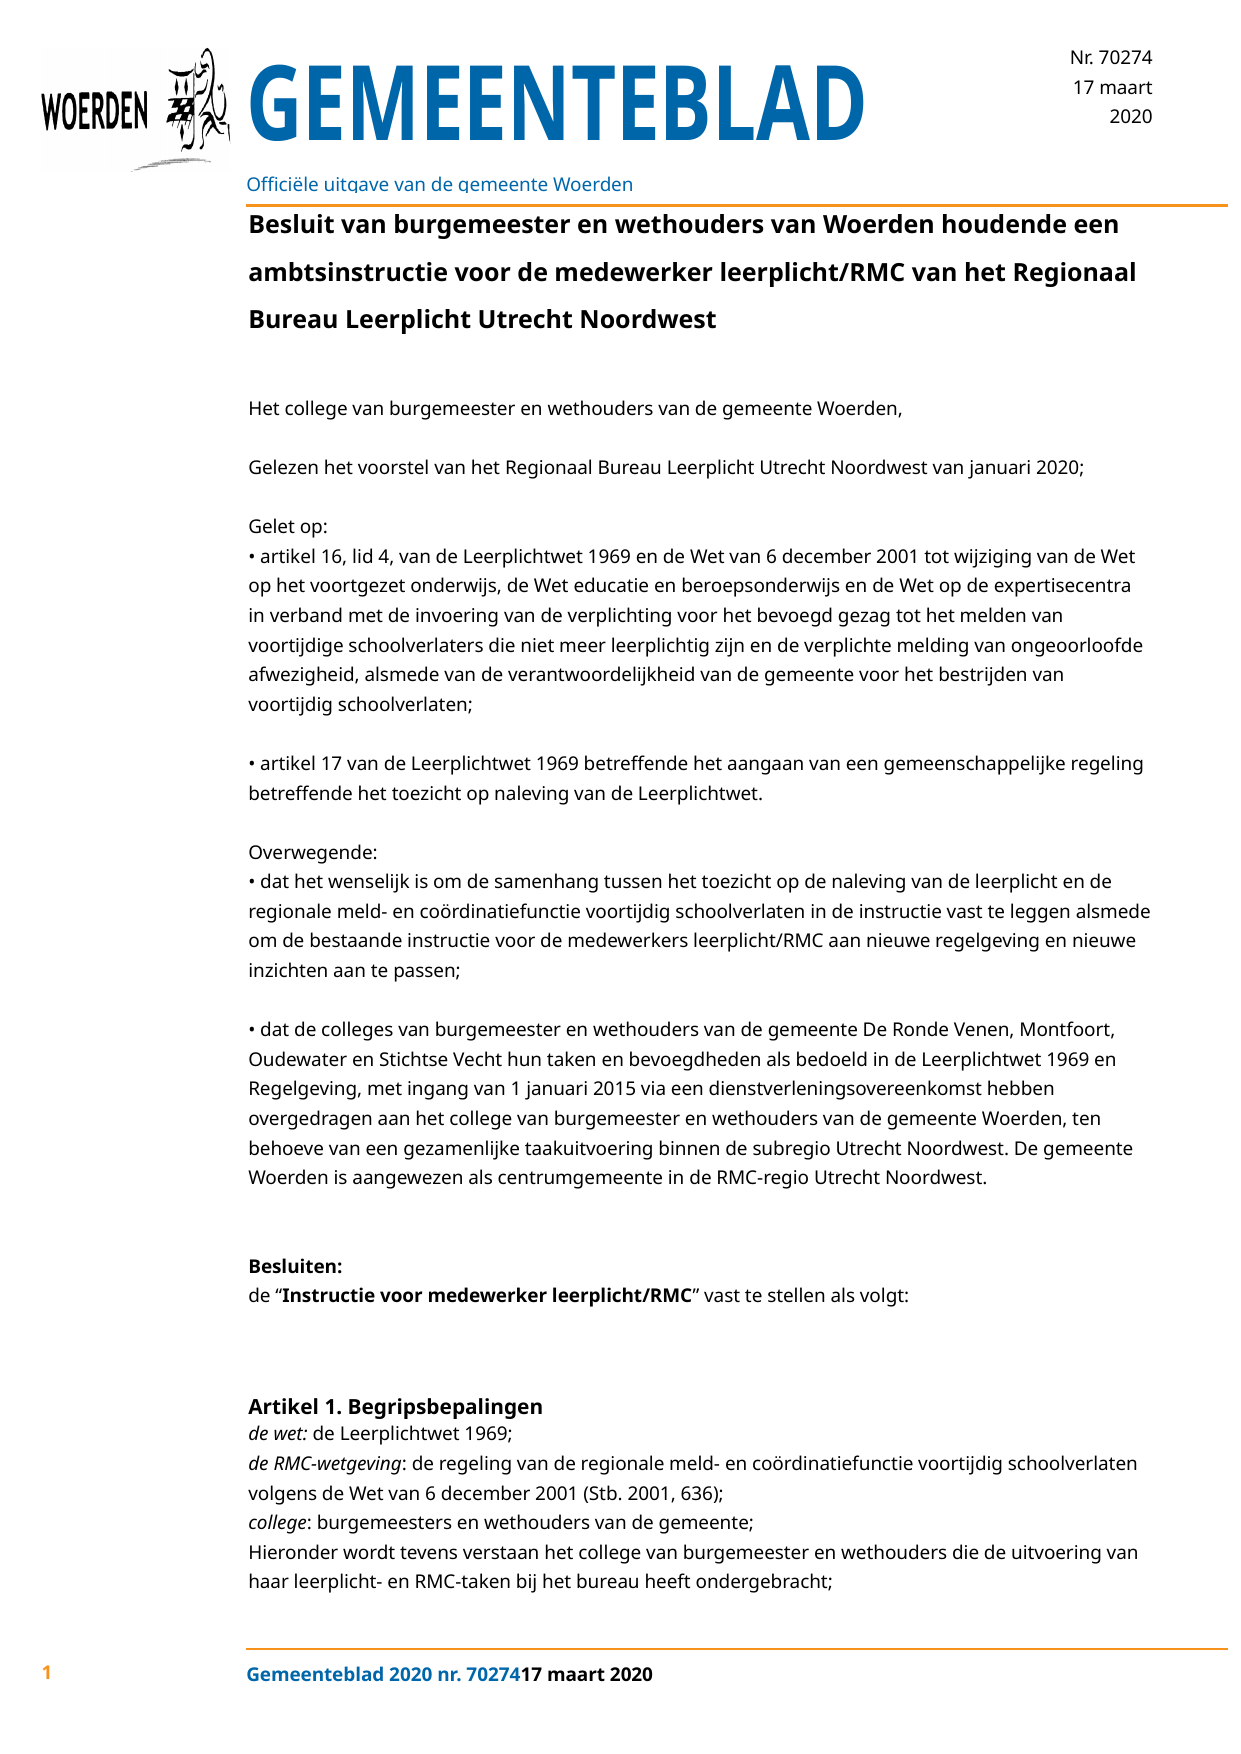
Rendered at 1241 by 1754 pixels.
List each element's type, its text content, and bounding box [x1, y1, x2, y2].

text Overwegende: [248, 839, 1152, 864]
text Artikel 1. Begripsbepalingen [248, 1392, 1152, 1421]
text Besluit van burgemeester en wethouders van Woerden houdende een ambtsinstructie voor de medewerker leerplicht/RMC van het Regionaal Bureau Leerplicht Utrecht Noordwest [248, 207, 1152, 336]
picture [41, 47, 231, 172]
text de “Instructie voor medewerker leerplicht/RMC” vast te stellen als volgt: [248, 1283, 1152, 1308]
text de RMC-wetgeving: de regeling van de regionale meld- en coördinatiefunctie voortijdig schoolverlaten volgens de Wet van 6 december 2001 (Stb. 2001, 636); [248, 1450, 1152, 1506]
text • dat het wenselijk is om de samenhang tussen het toezicht op de naleving van de leerplicht en de regionale meld- en coördinatiefunctie voortijdig schoolverlaten in de instructie vast te leggen alsmede om de bestaande instructie voor de medewerkers leerplicht/RMC aan nieuwe regelgeving en nieuwe inzichten aan te passen; [248, 868, 1152, 983]
text Hieronder wordt tevens verstaan het college van burgemeester en wethouders die de uitvoering van haar leerplicht- en RMC-taken bij het bureau heeft ondergebracht; [248, 1539, 1152, 1594]
text Het college van burgemeester en wethouders van de gemeente Woerden, [248, 395, 1152, 421]
text • artikel 17 van de Leerplichtwet 1969 betreffende het aangaan van een gemeenschappelijke regeling betreffende het toezicht op naleving van de Leerplichtwet. [248, 750, 1152, 805]
text de wet: de Leerplichtwet 1969; [248, 1421, 1152, 1446]
text Gelet op: [248, 513, 1152, 539]
text • artikel 16, lid 4, van de Leerplichtwet 1969 en de Wet van 6 december 2001 tot wijziging van de Wet op het voortgezet onderwijs, de Wet educatie en beroepsonderwijs en de Wet op de expertisecentra in verband met de invoering van de verplichting voor het bevoegd gezag tot het melden van voortijdige schoolverlaters die niet meer leerplichtig zijn en de verplichte melding van ongeoorloofde afwezigheid, alsmede van de verantwoordelijkheid van de gemeente voor het bestrijden van voortijdig schoolverlaten; [248, 543, 1152, 717]
text college: burgemeesters en wethouders van de gemeente; [248, 1509, 1152, 1535]
text • dat de colleges van burgemeester en wethouders van de gemeente De Ronde Venen, Montfoort, Oudewater en Stichtse Vecht hun taken en bevoegdheden als bedoeld in de Leerplichtwet 1969 en Regelgeving, met ingang van 1 januari 2015 via een dienstverleningsovereenkomst hebben overgedragen aan het college van burgemeester en wethouders van de gemeente Woerden, ten behoeve van een gezamenlijke taakuitvoering binnen de subregio Utrecht Noordwest. De gemeente Woerden is aangewezen als centrumgemeente in de RMC-regio Utrecht Noordwest. [248, 1016, 1152, 1190]
text Gelezen het voorstel van het Regionaal Bureau Leerplicht Utrecht Noordwest van januari 2020; [248, 454, 1152, 480]
text Besluiten: [248, 1253, 1152, 1279]
